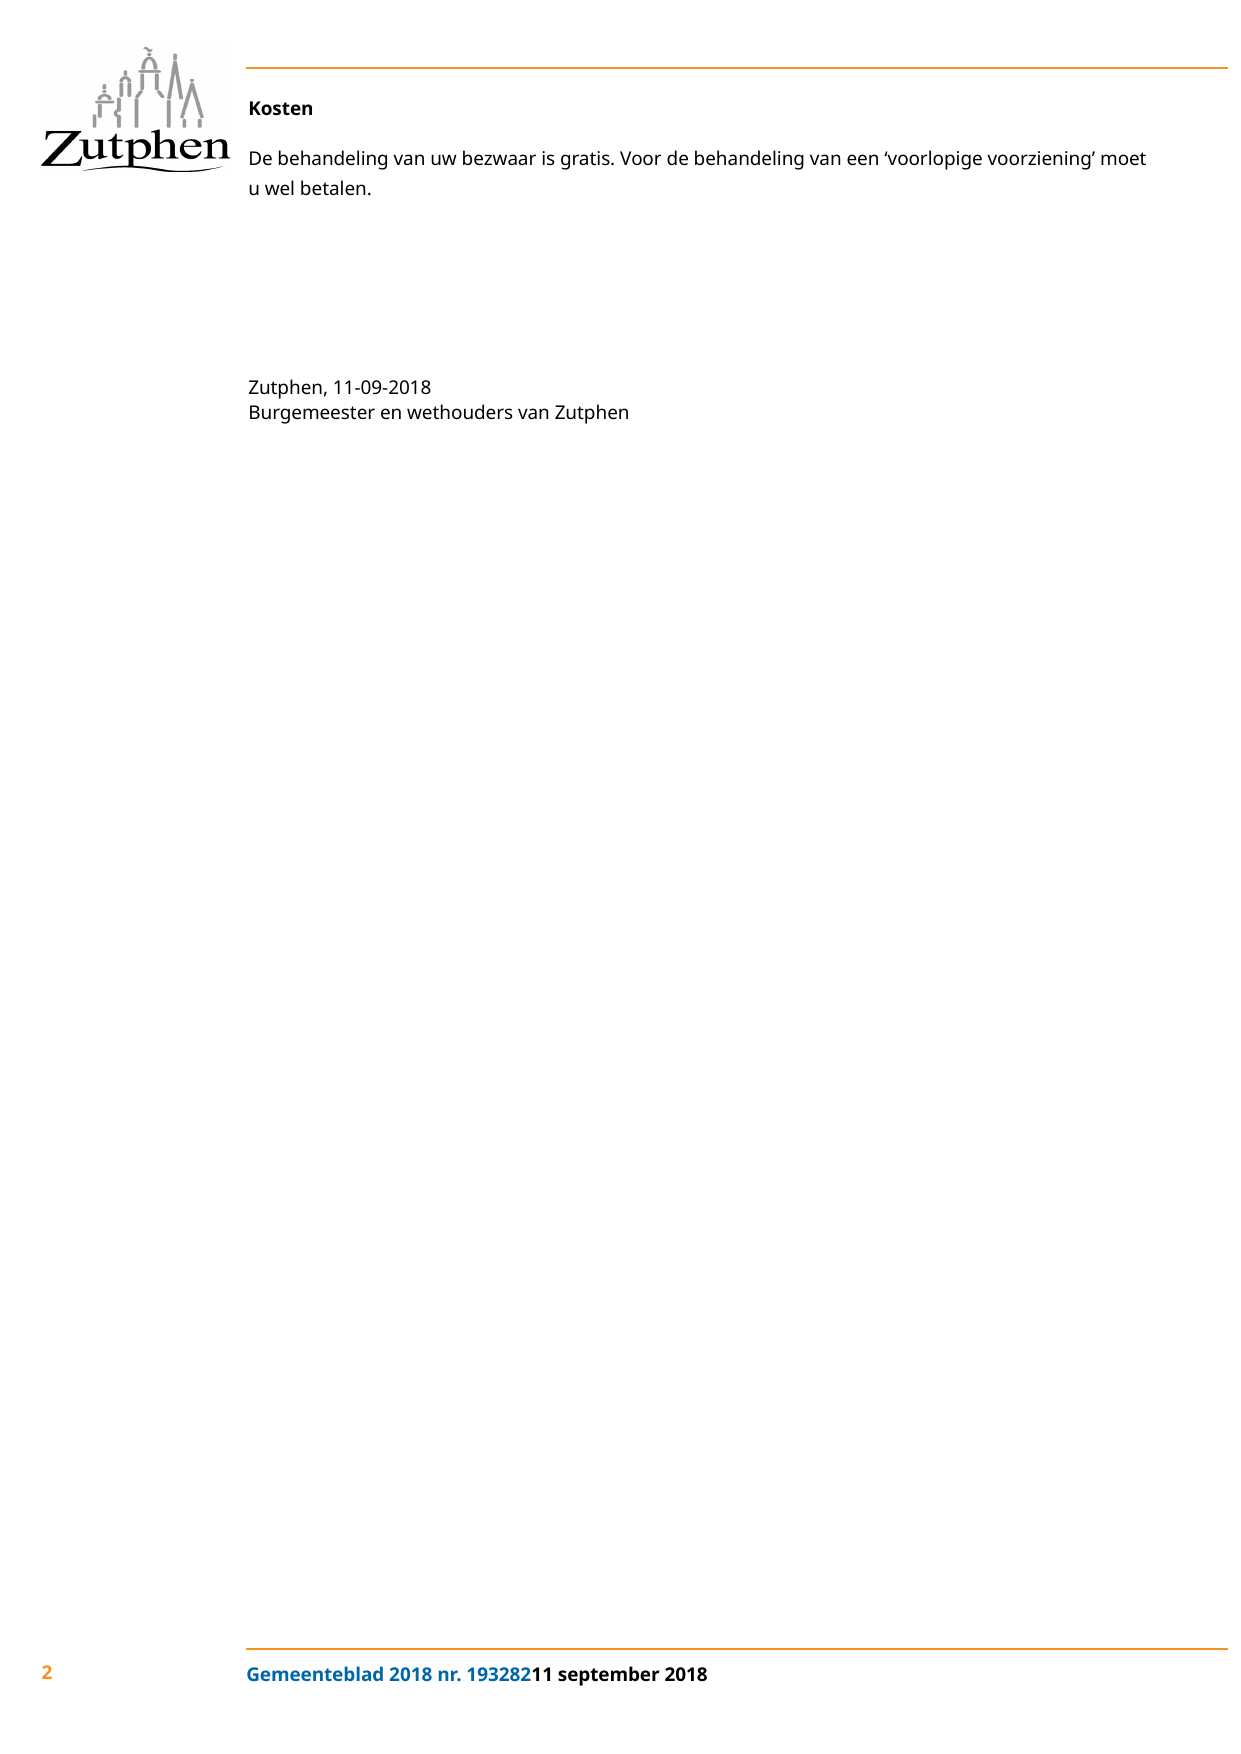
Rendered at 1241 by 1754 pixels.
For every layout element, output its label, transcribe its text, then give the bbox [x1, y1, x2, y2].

text De behandeling van uw bezwaar is gratis. Voor de behandeling van een ‘voorlopige voorziening’ moet u wel betalen. [248, 145, 1152, 201]
text Burgemeester en wethouders van Zutphen [248, 399, 1152, 425]
picture [41, 47, 231, 172]
text Zutphen, 11-09-2018 [248, 374, 1152, 399]
text Kosten [248, 95, 1152, 121]
